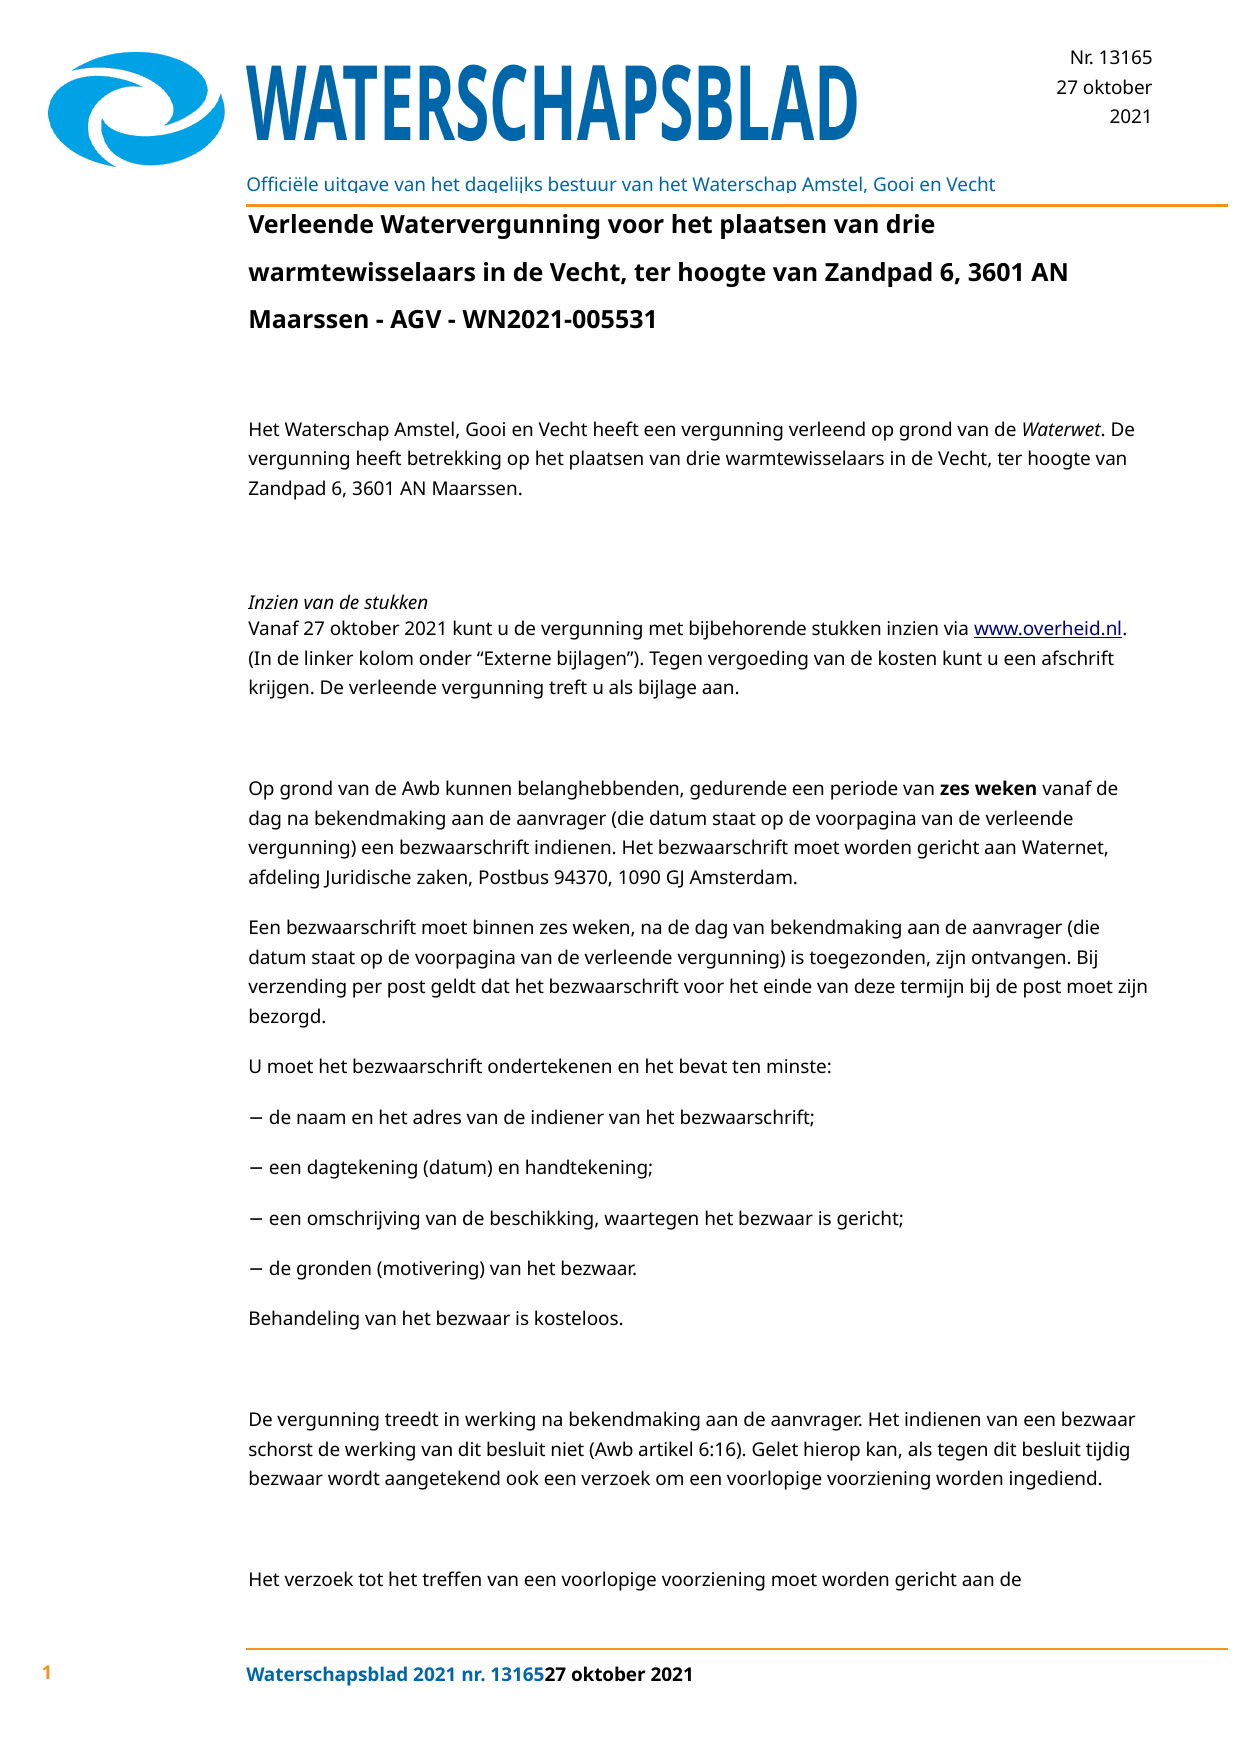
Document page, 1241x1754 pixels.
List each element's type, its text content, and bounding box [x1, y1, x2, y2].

text Vanaf 27 oktober 2021 kunt u de vergunning met bijbehorende stukken inzien via www.overheid.nl. (In de linker kolom onder “Externe bijlagen”). Tegen vergoeding van de kosten kunt u een afschrift krijgen. De verleende vergunning treft u als bijlage aan. [248, 615, 1152, 700]
text Een bezwaarschrift moet binnen zes weken, na de dag van bekendmaking aan de aanvrager (die datum staat op de voorpagina van de verleende vergunning) is toegezonden, zijn ontvangen. Bij verzending per post geldt dat het bezwaarschrift voor het einde van deze termijn bij de post moet zijn bezorgd. [248, 914, 1152, 1029]
text Inzien van de stukken [248, 589, 1152, 615]
text De vergunning treedt in werking na bekendmaking aan de aanvrager. Het indienen van een bezwaar schorst de werking van dit besluit niet (Awb artikel 6:16). Gelet hierop kan, als tegen dit besluit tijdig bezwaar wordt aangetekend ook een verzoek om een voorlopige voorziening worden ingediend. [248, 1406, 1152, 1491]
text Op grond van de Awb kunnen belanghebbenden, gedurende een periode van zes weken vanaf de dag na bekendmaking aan de aanvrager (die datum staat op de voorpagina van de verleende vergunning) een bezwaarschrift indienen. Het bezwaarschrift moet worden gericht aan Waternet, afdeling Juridische zaken, Postbus 94370, 1090 GJ Amsterdam. [248, 775, 1152, 890]
text Het Waterschap Amstel, Gooi en Vecht heeft een vergunning verleend op grond van de Waterwet. De vergunning heeft betrekking op het plaatsen van drie warmtewisselaars in de Vecht, ter hoogte van Zandpad 6, 3601 AN Maarssen. [248, 416, 1152, 501]
text U moet het bezwaarschrift ondertekenen en het bevat ten minste: [248, 1053, 1152, 1079]
text Het verzoek tot het treffen van een voorlopige voorziening moet worden gericht aan de [248, 1566, 1152, 1592]
text Verleende Watervergunning voor het plaatsen van drie warmtewisselaars in de Vecht, ter hoogte van Zandpad 6, 3601 AN Maarssen - AGV - WN2021-005531 [248, 207, 1152, 336]
text − een dagtekening (datum) en handtekening; [248, 1154, 1152, 1180]
picture [41, 47, 231, 172]
text − de gronden (motivering) van het bezwaar. [248, 1255, 1152, 1281]
text Behandeling van het bezwaar is kosteloos. [248, 1306, 1152, 1331]
text − een omschrijving van de beschikking, waartegen het bezwaar is gericht; [248, 1205, 1152, 1231]
text − de naam en het adres van de indiener van het bezwaarschrift; [248, 1104, 1152, 1130]
